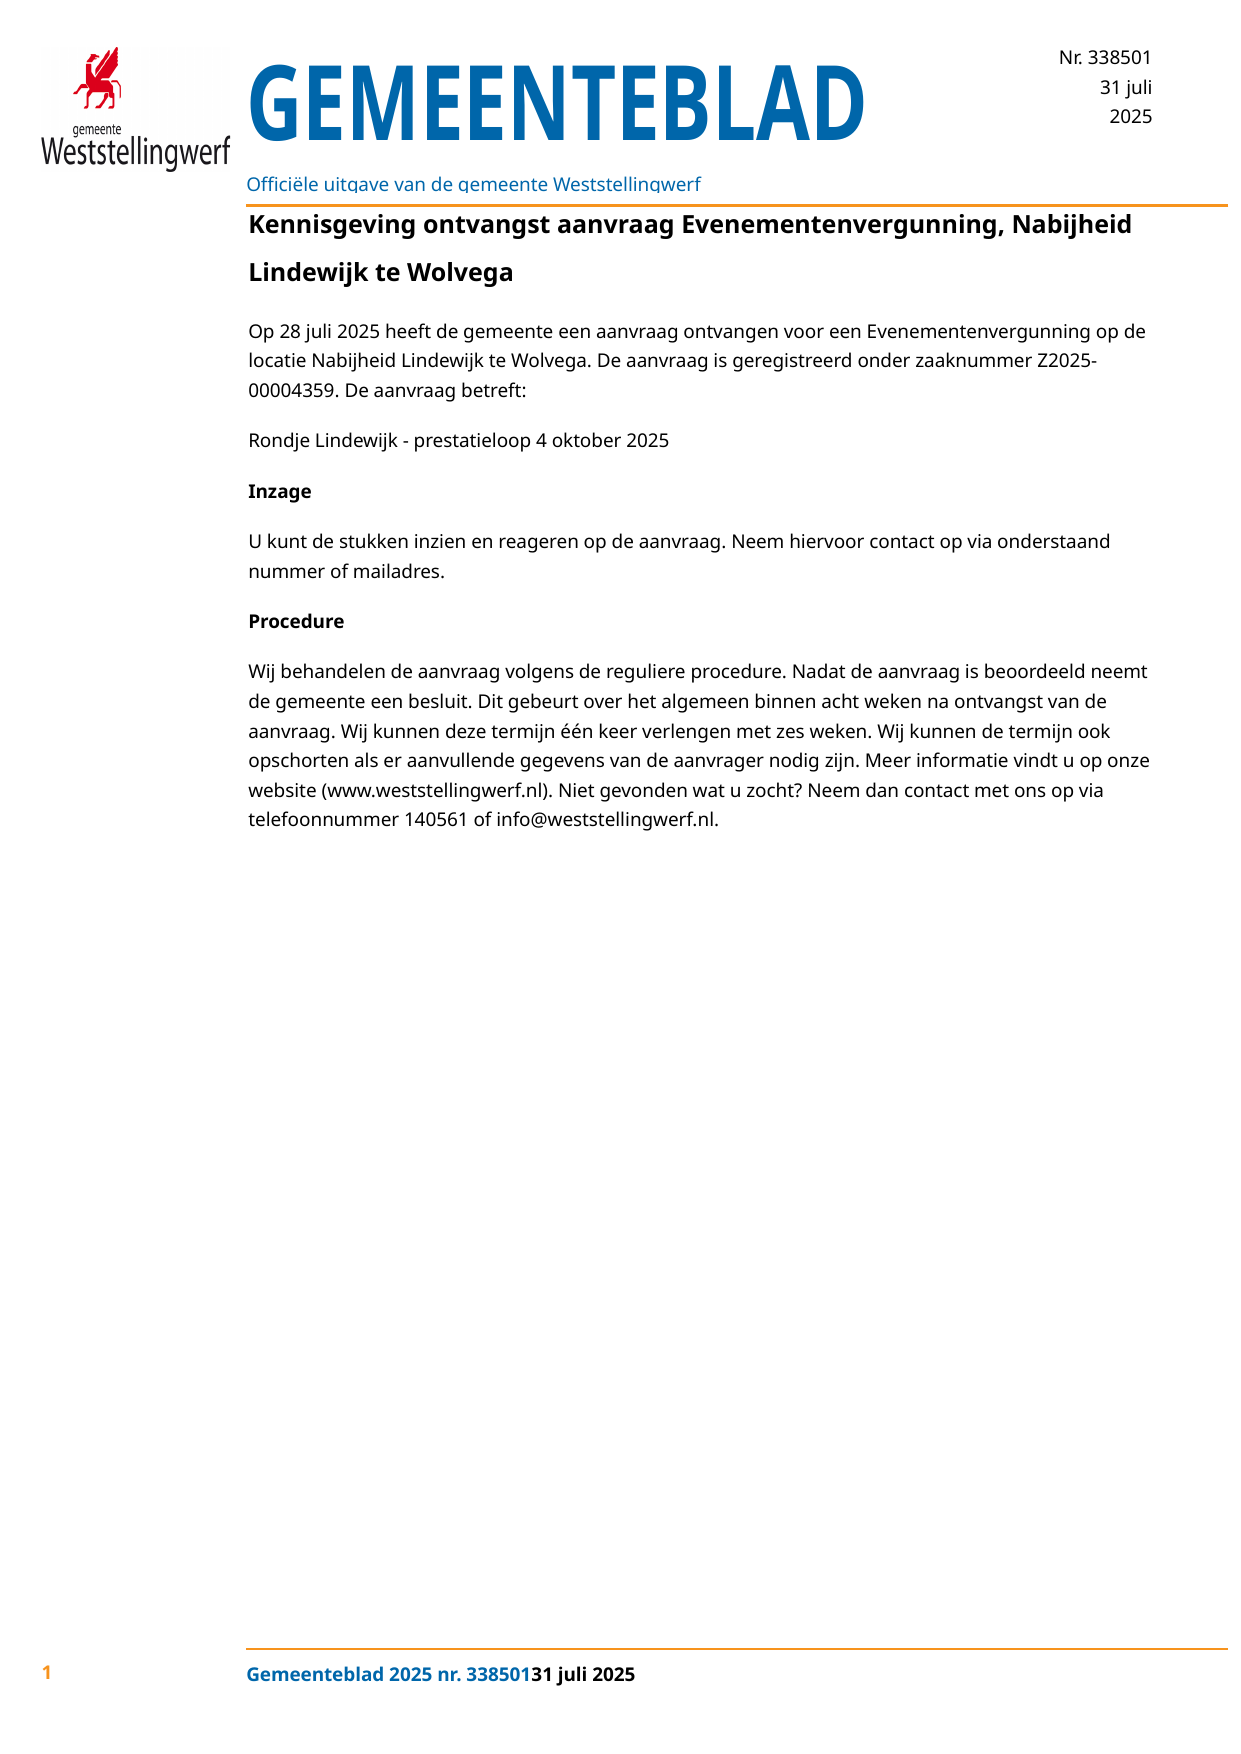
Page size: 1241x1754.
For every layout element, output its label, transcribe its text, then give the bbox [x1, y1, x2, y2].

text Inzage [248, 478, 1152, 504]
text Rondje Lindewijk - prestatieloop 4 oktober 2025 [248, 427, 1152, 453]
text Kennisgeving ontvangst aanvraag Evenementenvergunning, Nabijheid Lindewijk te Wolvega [248, 207, 1152, 288]
text Procedure [248, 608, 1152, 634]
text U kunt de stukken inzien en reageren op de aanvraag. Neem hiervoor contact op via onderstaand nummer of mailadres. [248, 528, 1152, 584]
text Wij behandelen de aanvraag volgens de reguliere procedure. Nadat de aanvraag is beoordeeld neemt de gemeente een besluit. Dit gebeurt over het algemeen binnen acht weken na ontvangst van de aanvraag. Wij kunnen deze termijn één keer verlengen met zes weken. Wij kunnen de termijn ook opschorten als er aanvullende gegevens van de aanvrager nodig zijn. Meer informatie vindt u op onze website (www.weststellingwerf.nl). Niet gevonden wat u zocht? Neem dan contact met ons op via telefoonnummer 140561 of info@weststellingwerf.nl. [248, 659, 1152, 832]
text Op 28 juli 2025 heeft de gemeente een aanvraag ontvangen voor een Evenementenvergunning op de locatie Nabijheid Lindewijk te Wolvega. De aanvraag is geregistreerd onder zaaknummer Z2025-00004359. De aanvraag betreft: [248, 318, 1152, 403]
picture [41, 47, 231, 172]
